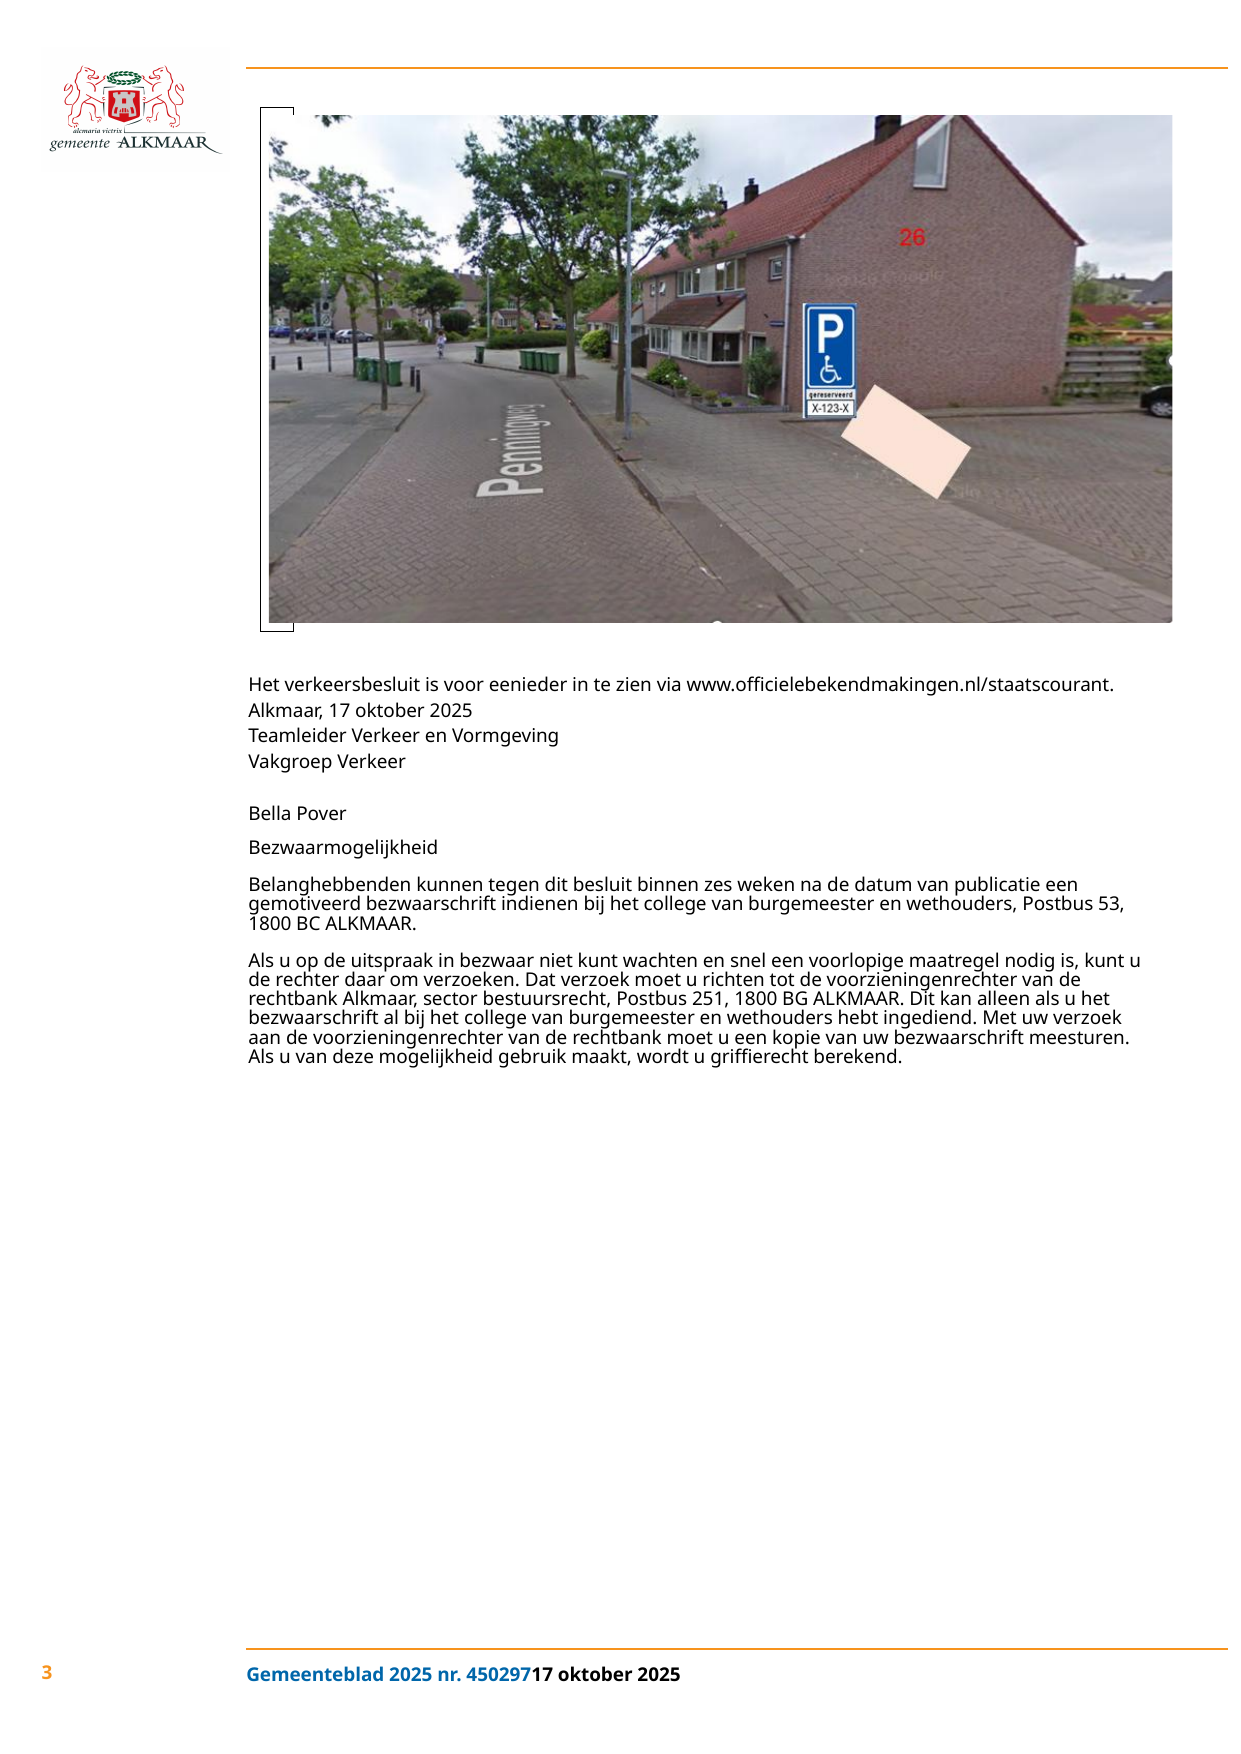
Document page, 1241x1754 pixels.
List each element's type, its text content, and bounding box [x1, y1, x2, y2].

text Belanghebbenden kunnen tegen dit besluit binnen zes weken na de datum van publicatie een gemotiveerd bezwaarschrift indienen bij het college van burgemeester en wethouders, Postbus 53, 1800 BC ALKMAAR. [248, 876, 1152, 934]
text Vakgroep Verkeer [248, 748, 1152, 774]
text Bezwaarmogelijkheid [248, 839, 1152, 858]
text Bella Pover [248, 800, 1152, 825]
picture [268, 115, 1173, 623]
text Als u op de uitspraak in bezwaar niet kunt wachten en snel een voorlopige maatregel nodig is, kunt u de rechter daar om verzoeken. Dat verzoek moet u richten tot de voorzieningenrechter van de rechtbank Alkmaar, sector bestuursrecht, Postbus 251, 1800 BG ALKMAAR. Dit kan alleen als u het bezwaarschrift al bij het college van burgemeester en wethouders hebt ingediend. Met uw verzoek aan de voorzieningenrechter van de rechtbank moet u een kopie van uw bezwaarschrift meesturen. Als u van deze mogelijkheid gebruik maakt, wordt u griffierecht berekend. [248, 952, 1152, 1067]
picture [41, 47, 231, 172]
text Alkmaar, 17 oktober 2025 [248, 697, 1152, 722]
text Teamleider Verkeer en Vormgeving [248, 722, 1152, 748]
text Het verkeersbesluit is voor eenieder in te zien via www.officielebekendmakingen.nl/staatscourant. [248, 671, 1152, 697]
